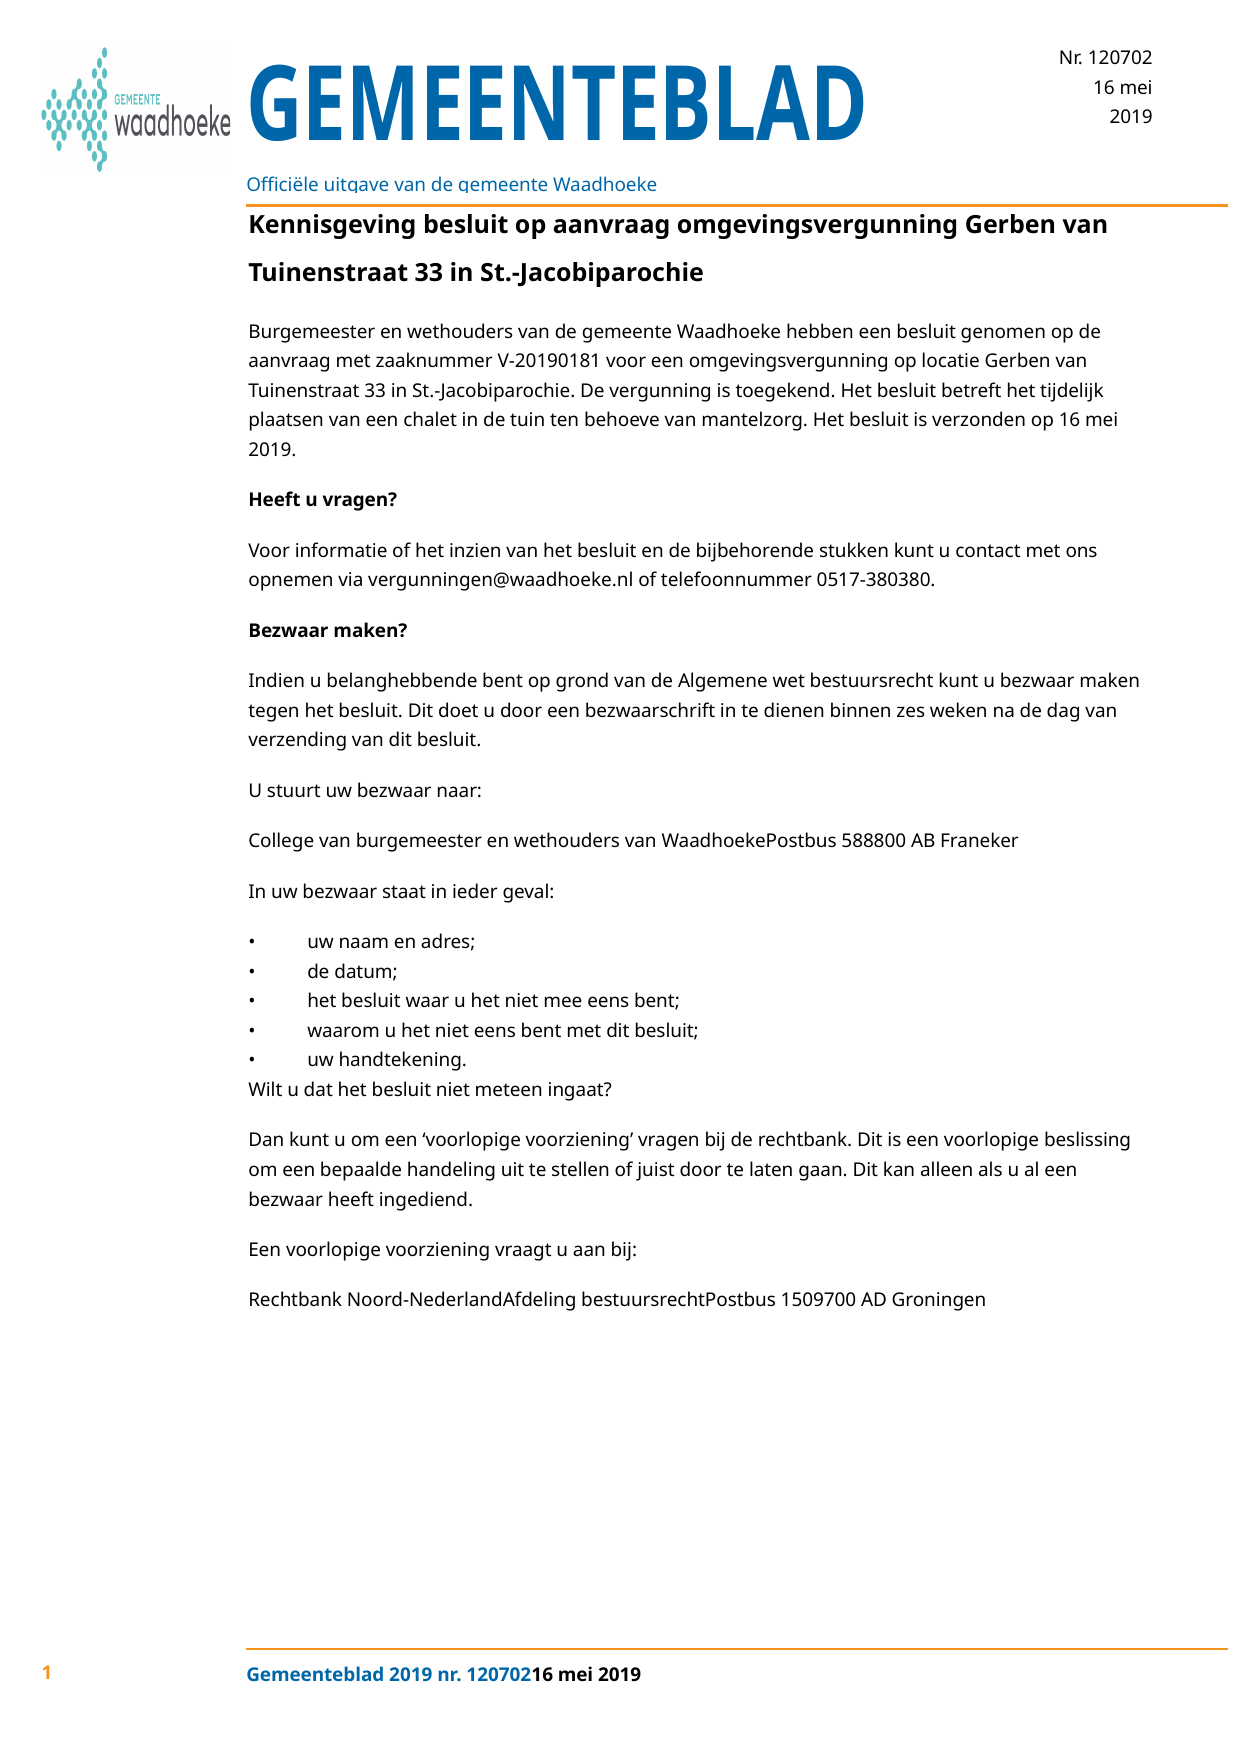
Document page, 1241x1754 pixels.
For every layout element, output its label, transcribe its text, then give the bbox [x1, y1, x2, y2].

text Heeft u vragen? [248, 487, 1152, 512]
text Dan kunt u om een ‘voorlopige voorziening’ vragen bij de rechtbank. Dit is een voorlopige beslissing om een bepaalde handeling uit te stellen of juist door te laten gaan. Dit kan alleen als u al een bezwaar heeft ingediend. [248, 1127, 1152, 1212]
list uw naam en adres; [248, 928, 1152, 954]
text Burgemeester en wethouders van de gemeente Waadhoeke hebben een besluit genomen op de aanvraag met zaaknummer V-20190181 voor een omgevingsvergunning op locatie Gerben van Tuinenstraat 33 in St.-Jacobiparochie. De vergunning is toegekend. Het besluit betreft het tijdelijk plaatsen van een chalet in de tuin ten behoeve van mantelzorg. Het besluit is verzonden op 16 mei 2019. [248, 318, 1152, 462]
list de datum; [248, 958, 1152, 984]
text Wilt u dat het besluit niet meteen ingaat? [248, 1076, 1152, 1102]
text College van burgemeester en wethouders van WaadhoekePostbus 588800 AB Franeker [248, 827, 1152, 853]
text Een voorlopige voorziening vraagt u aan bij: [248, 1236, 1152, 1262]
text Rechtbank Noord-NederlandAfdeling bestuursrechtPostbus 1509700 AD Groningen [248, 1287, 1152, 1312]
text Voor informatie of het inzien van het besluit en de bijbehorende stukken kunt u contact met ons opnemen via vergunningen@waadhoeke.nl of telefoonnummer 0517-380380. [248, 537, 1152, 592]
text Indien u belanghebbende bent op grond van de Algemene wet bestuursrecht kunt u bezwaar maken tegen het besluit. Dit doet u door een bezwaarschrift in te dienen binnen zes weken na de dag van verzending van dit besluit. [248, 667, 1152, 752]
list uw handtekening. [248, 1047, 1152, 1072]
text U stuurt uw bezwaar naar: [248, 777, 1152, 803]
text Bezwaar maken? [248, 617, 1152, 643]
list waarom u het niet eens bent met dit besluit; [248, 1017, 1152, 1043]
picture [41, 47, 231, 172]
list het besluit waar u het niet mee eens bent; [248, 987, 1152, 1013]
text In uw bezwaar staat in ieder geval: [248, 878, 1152, 904]
text Kennisgeving besluit op aanvraag omgevingsvergunning Gerben van Tuinenstraat 33 in St.-Jacobiparochie [248, 207, 1152, 288]
